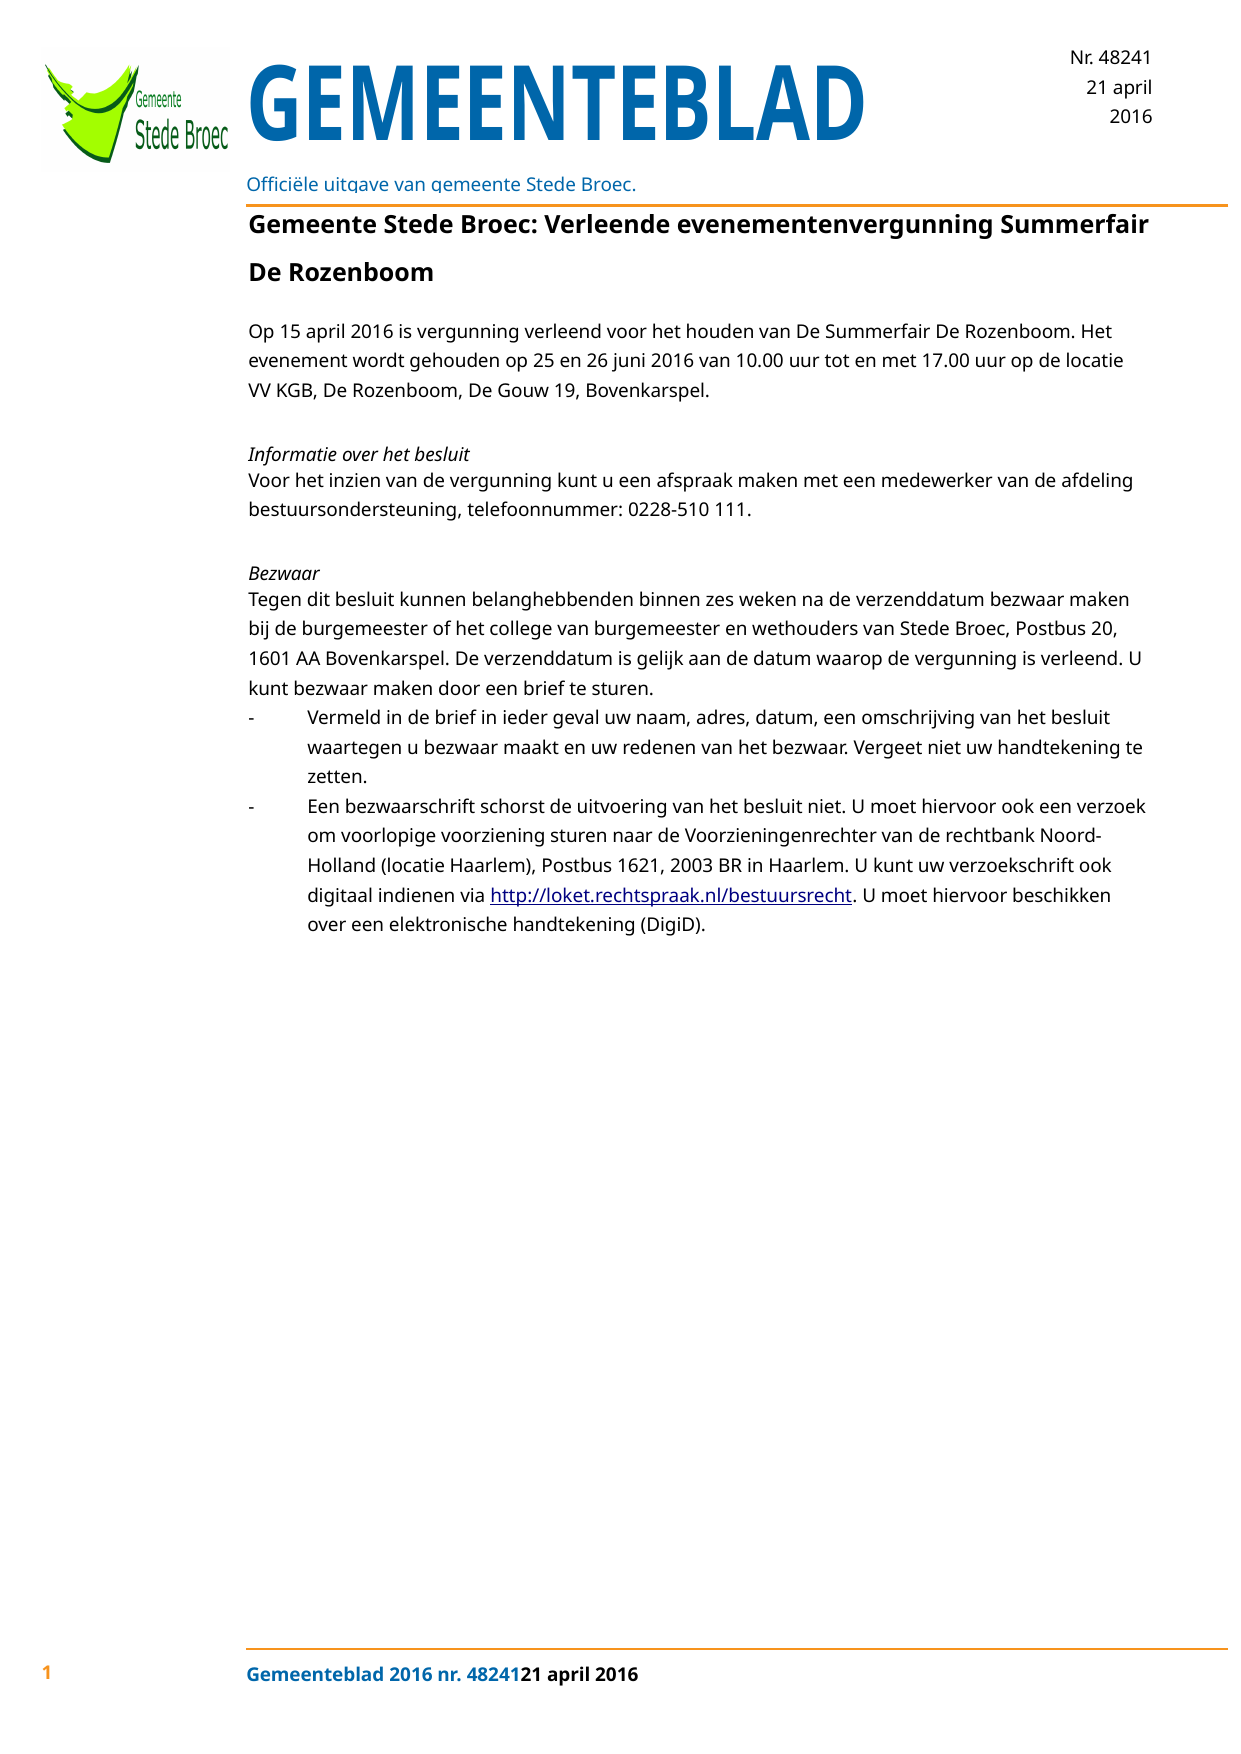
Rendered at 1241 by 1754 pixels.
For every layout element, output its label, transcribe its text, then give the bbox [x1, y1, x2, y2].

text Informatie over het besluit [248, 441, 1152, 467]
text Gemeente Stede Broec: Verleende evenementenvergunning Summerfair De Rozenboom [248, 207, 1152, 288]
text Tegen dit besluit kunnen belanghebbenden binnen zes weken na de verzenddatum bezwaar maken bij de burgemeester of het college van burgemeester en wethouders van Stede Broec, Postbus 20, 1601 AA Bovenkarspel. De verzenddatum is gelijk aan de datum waarop de vergunning is verleend. U kunt bezwaar maken door een brief te sturen. [248, 586, 1152, 701]
picture [41, 47, 231, 172]
list Vermeld in de brief in ieder geval uw naam, adres, datum, een omschrijving van het besluit waartegen u bezwaar maakt en uw redenen van het bezwaar. Vergeet niet uw handtekening te zetten. [248, 704, 1152, 789]
text Op 15 april 2016 is vergunning verleend voor het houden van De Summerfair De Rozenboom. Het evenement wordt gehouden op 25 en 26 juni 2016 van 10.00 uur tot en met 17.00 uur op de locatie VV KGB, De Rozenboom, De Gouw 19, Bovenkarspel. [248, 318, 1152, 403]
list Een bezwaarschrift schorst de uitvoering van het besluit niet. U moet hiervoor ook een verzoek om voorlopige voorziening sturen naar de Voorzieningenrechter van de rechtbank Noord-Holland (locatie Haarlem), Postbus 1621, 2003 BR in Haarlem. U kunt uw verzoekschrift ook digitaal indienen via http://loket.rechtspraak.nl/bestuursrecht. U moet hiervoor beschikken over een elektronische handtekening (DigiD). [248, 793, 1152, 937]
text Voor het inzien van de vergunning kunt u een afspraak maken met een medewerker van de afdeling bestuursondersteuning, telefoonnummer: 0228-510 111. [248, 467, 1152, 522]
text Bezwaar [248, 560, 1152, 586]
